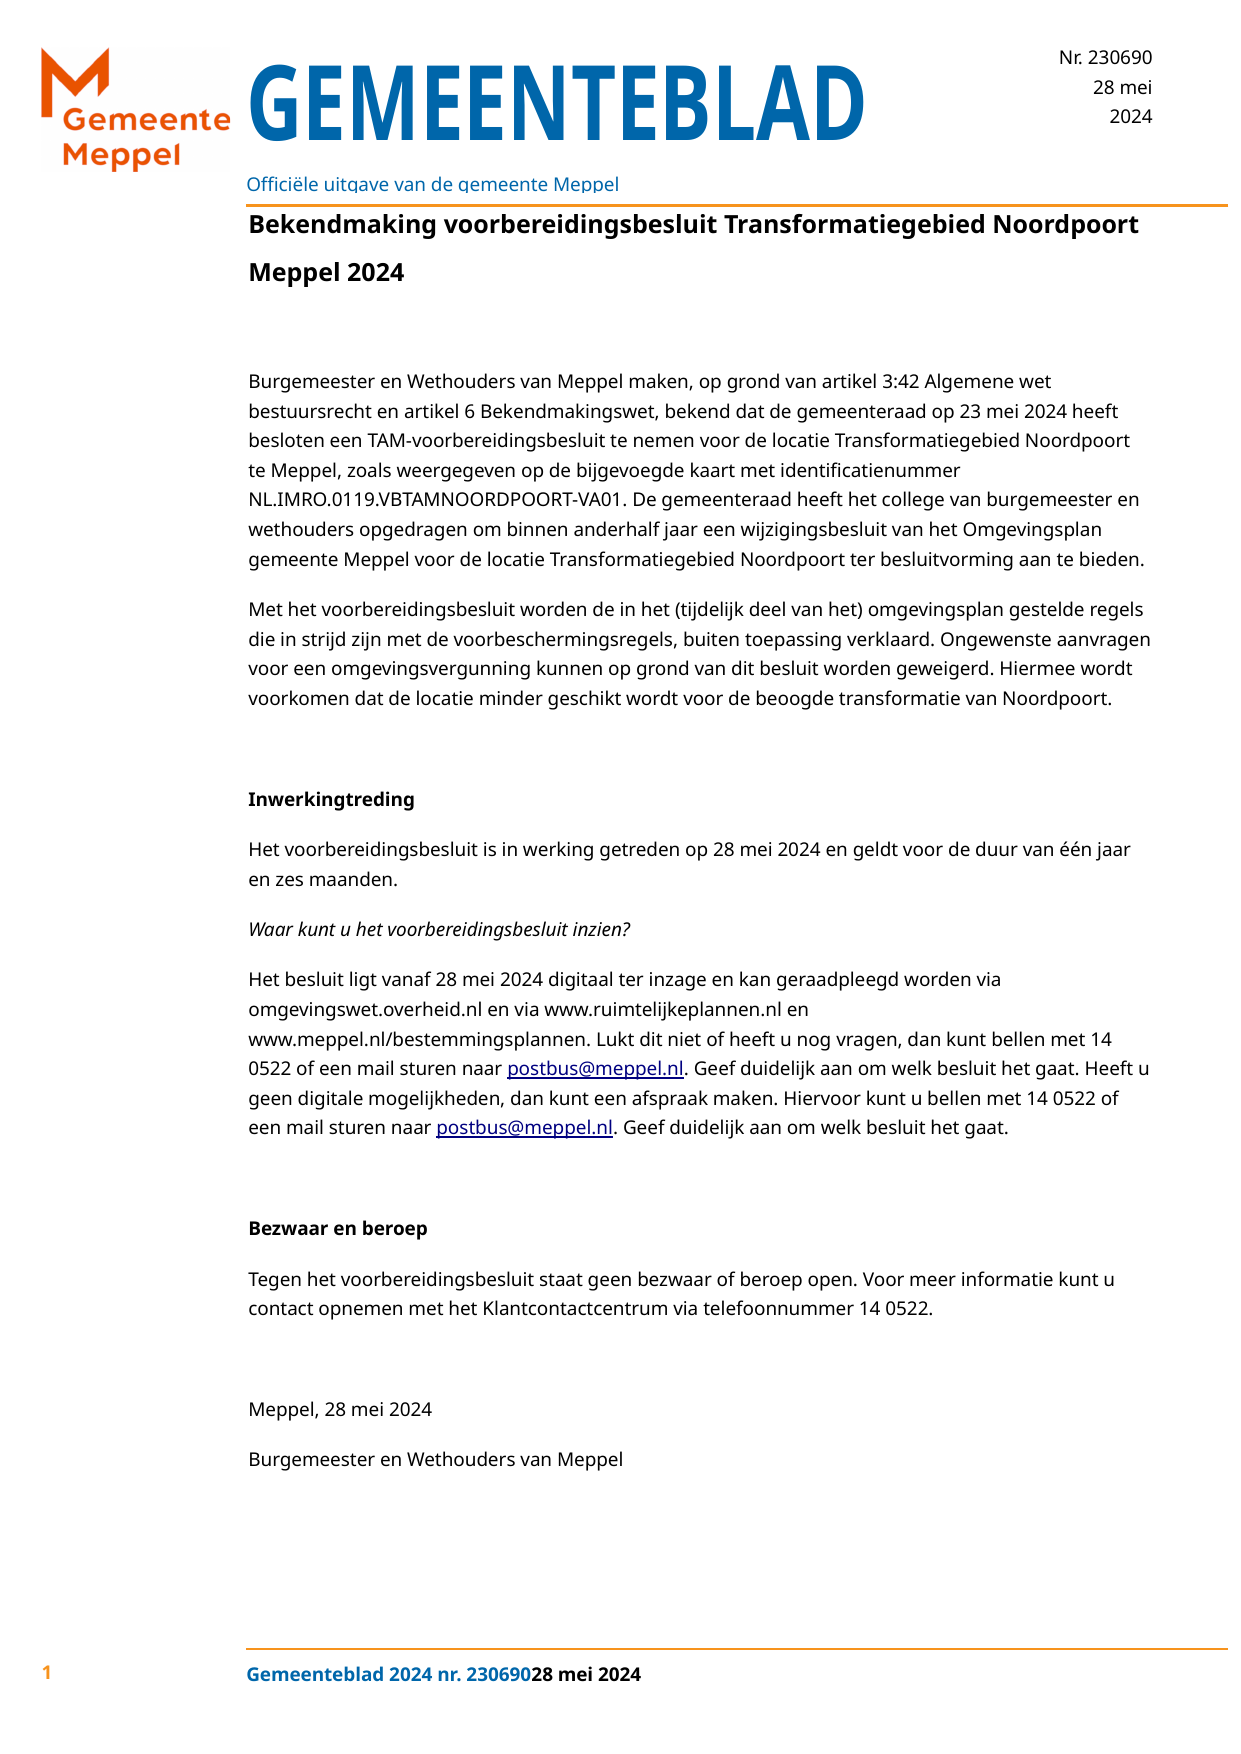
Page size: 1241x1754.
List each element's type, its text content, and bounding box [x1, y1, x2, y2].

text Meppel, 28 mei 2024 [248, 1396, 1152, 1422]
picture [41, 47, 231, 172]
text Tegen het voorbereidingsbesluit staat geen bezwaar of beroep open. Voor meer informatie kunt u contact opnemen met het Klantcontactcentrum via telefoonnummer 14 0522. [248, 1266, 1152, 1321]
text Met het voorbereidingsbesluit worden de in het (tijdelijk deel van het) omgevingsplan gestelde regels die in strijd zijn met de voorbeschermingsregels, buiten toepassing verklaard. Ongewenste aanvragen voor een omgevingsvergunning kunnen op grond van dit besluit worden geweigerd. Hiermee wordt voorkomen dat de locatie minder geschikt wordt voor de beoogde transformatie van Noordpoort. [248, 596, 1152, 711]
text Het voorbereidingsbesluit is in werking getreden op 28 mei 2024 en geldt voor de duur van één jaar en zes maanden. [248, 836, 1152, 892]
text Het besluit ligt vanaf 28 mei 2024 digitaal ter inzage en kan geraadpleegd worden via omgevingswet.overheid.nl en via www.ruimtelijkeplannen.nl en www.meppel.nl/bestemmingsplannen. Lukt dit niet of heeft u nog vragen, dan kunt bellen met 14 0522 of een mail sturen naar postbus@meppel.nl. Geef duidelijk aan om welk besluit het gaat. Heeft u geen digitale mogelijkheden, dan kunt een afspraak maken. Hiervoor kunt u bellen met 14 0522 of een mail sturen naar postbus@meppel.nl. Geef duidelijk aan om welk besluit het gaat. [248, 967, 1152, 1140]
text Inwerkingtreding [248, 786, 1152, 812]
text Waar kunt u het voorbereidingsbesluit inzien? [248, 916, 1152, 942]
text Burgemeester en Wethouders van Meppel [248, 1447, 1152, 1472]
text Bekendmaking voorbereidingsbesluit Transformatiegebied Noordpoort Meppel 2024 [248, 207, 1152, 288]
text Burgemeester en Wethouders van Meppel maken, op grond van artikel 3:42 Algemene wet bestuursrecht en artikel 6 Bekendmakingswet, bekend dat de gemeenteraad op 23 mei 2024 heeft besloten een TAM-voorbereidingsbesluit te nemen voor de locatie Transformatiegebied Noordpoort te Meppel, zoals weergegeven op de bijgevoegde kaart met identificatienummer NL.IMRO.0119.VBTAMNOORDPOORT-VA01. De gemeenteraad heeft het college van burgemeester en wethouders opgedragen om binnen anderhalf jaar een wijzigingsbesluit van het Omgevingsplan gemeente Meppel voor de locatie Transformatiegebied Noordpoort ter besluitvorming aan te bieden. [248, 368, 1152, 572]
text Bezwaar en beroep [248, 1215, 1152, 1241]
